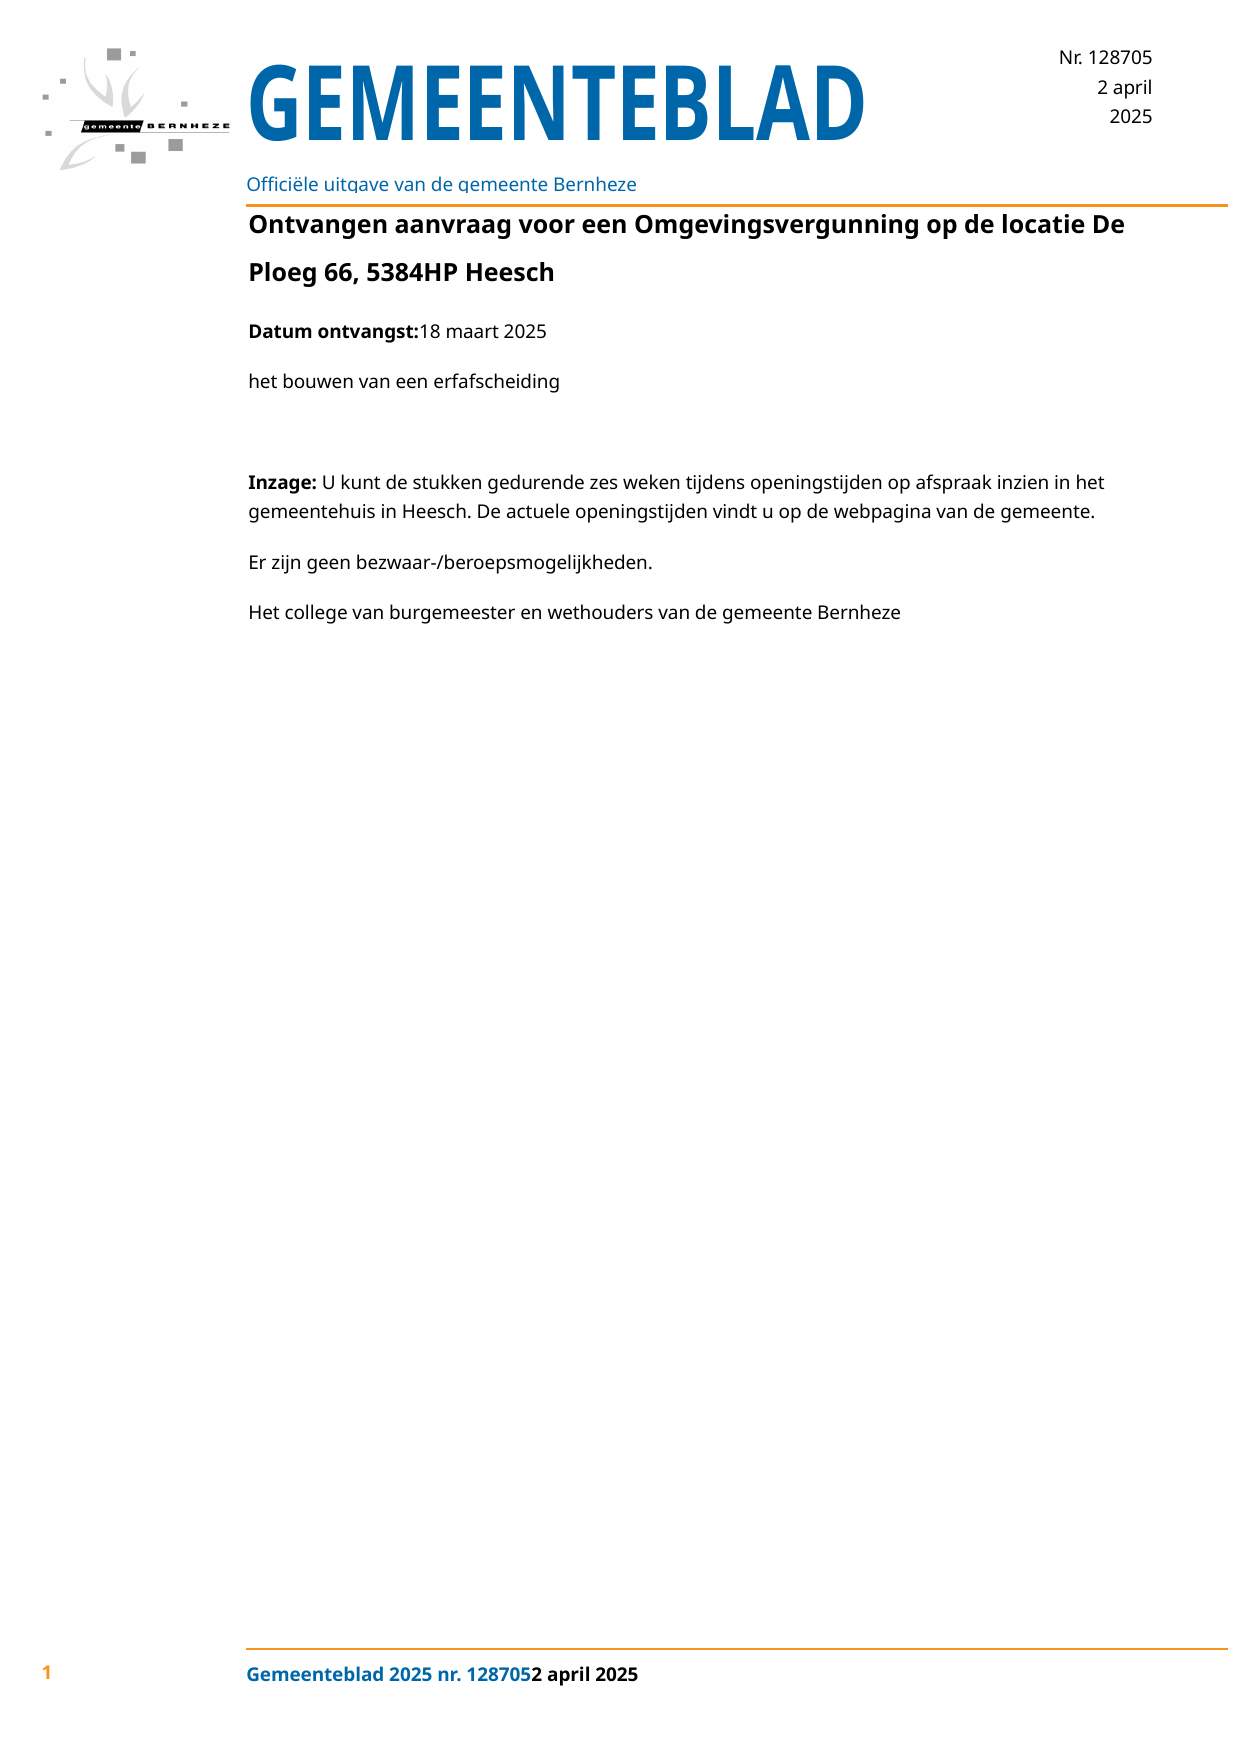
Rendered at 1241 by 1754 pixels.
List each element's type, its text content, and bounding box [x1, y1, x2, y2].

picture [41, 47, 231, 172]
text Datum ontvangst:18 maart 2025 [248, 318, 1152, 344]
text Het college van burgemeester en wethouders van de gemeente Bernheze [248, 599, 1152, 625]
text Inzage: U kunt de stukken gedurende zes weken tijdens openingstijden op afspraak inzien in het gemeentehuis in Heesch. De actuele openingstijden vindt u op de webpagina van de gemeente. [248, 469, 1152, 524]
text Er zijn geen bezwaar-/beroepsmogelijkheden. [248, 549, 1152, 575]
text Ontvangen aanvraag voor een Omgevingsvergunning op de locatie De Ploeg 66, 5384HP Heesch [248, 207, 1152, 288]
text het bouwen van een erfafscheiding [248, 368, 1152, 394]
